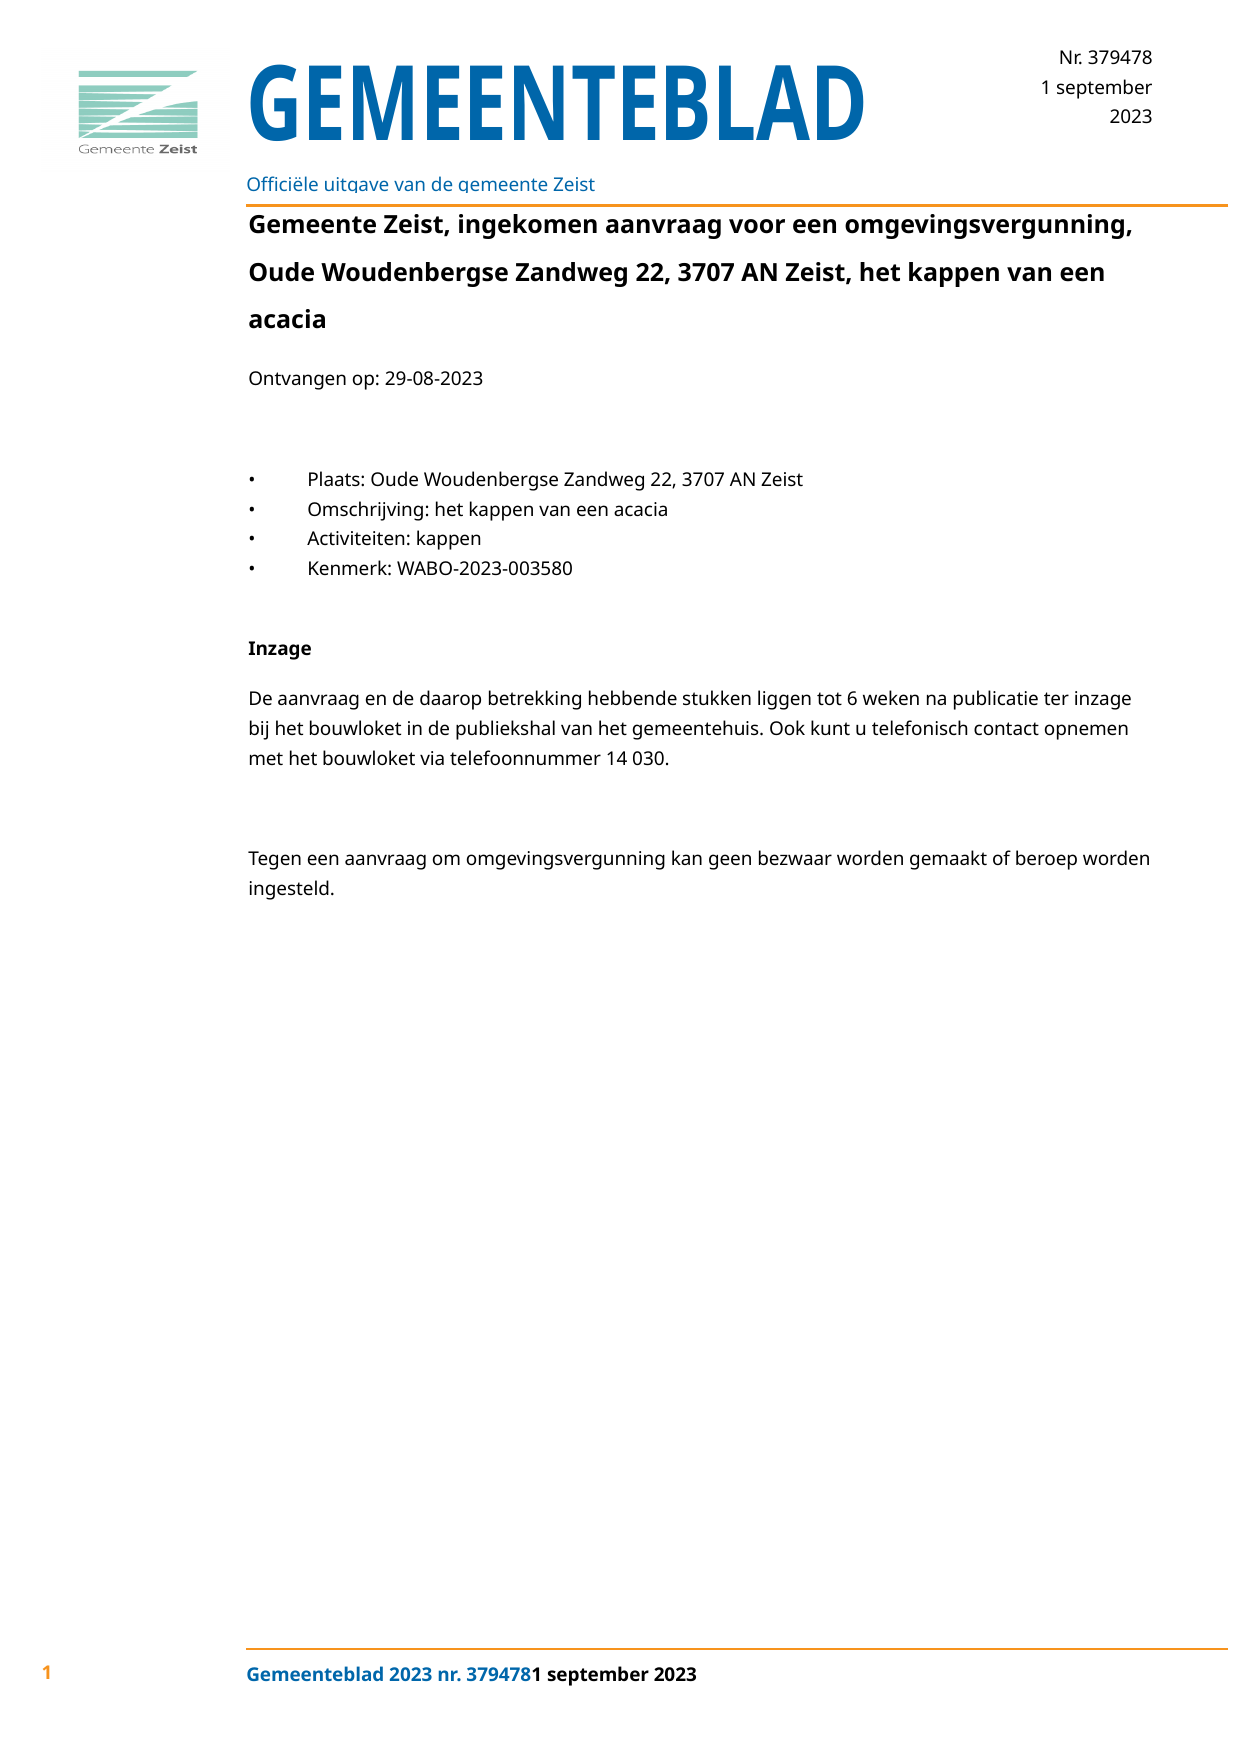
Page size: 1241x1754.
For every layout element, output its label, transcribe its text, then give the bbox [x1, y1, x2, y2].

list Omschrijving: het kappen van een acacia [248, 496, 1152, 522]
text Gemeente Zeist, ingekomen aanvraag voor een omgevingsvergunning, Oude Woudenbergse Zandweg 22, 3707 AN Zeist, het kappen van een acacia [248, 207, 1152, 336]
picture [41, 47, 231, 172]
text Ontvangen op: 29-08-2023 [248, 366, 1152, 391]
text Inzage [248, 635, 1152, 661]
list Plaats: Oude Woudenbergse Zandweg 22, 3707 AN Zeist [248, 466, 1152, 492]
text De aanvraag en de daarop betrekking hebbende stukken liggen tot 6 weken na publicatie ter inzage bij het bouwloket in de publiekshal van het gemeentehuis. Ook kunt u telefonisch contact opnemen met het bouwloket via telefoonnummer 14 030. [248, 686, 1152, 770]
text Tegen een aanvraag om omgevingsvergunning kan geen bezwaar worden gemaakt of beroep worden ingesteld. [248, 846, 1152, 901]
list Activiteiten: kappen [248, 526, 1152, 551]
list Kenmerk: WABO-2023-003580 [248, 555, 1152, 581]
